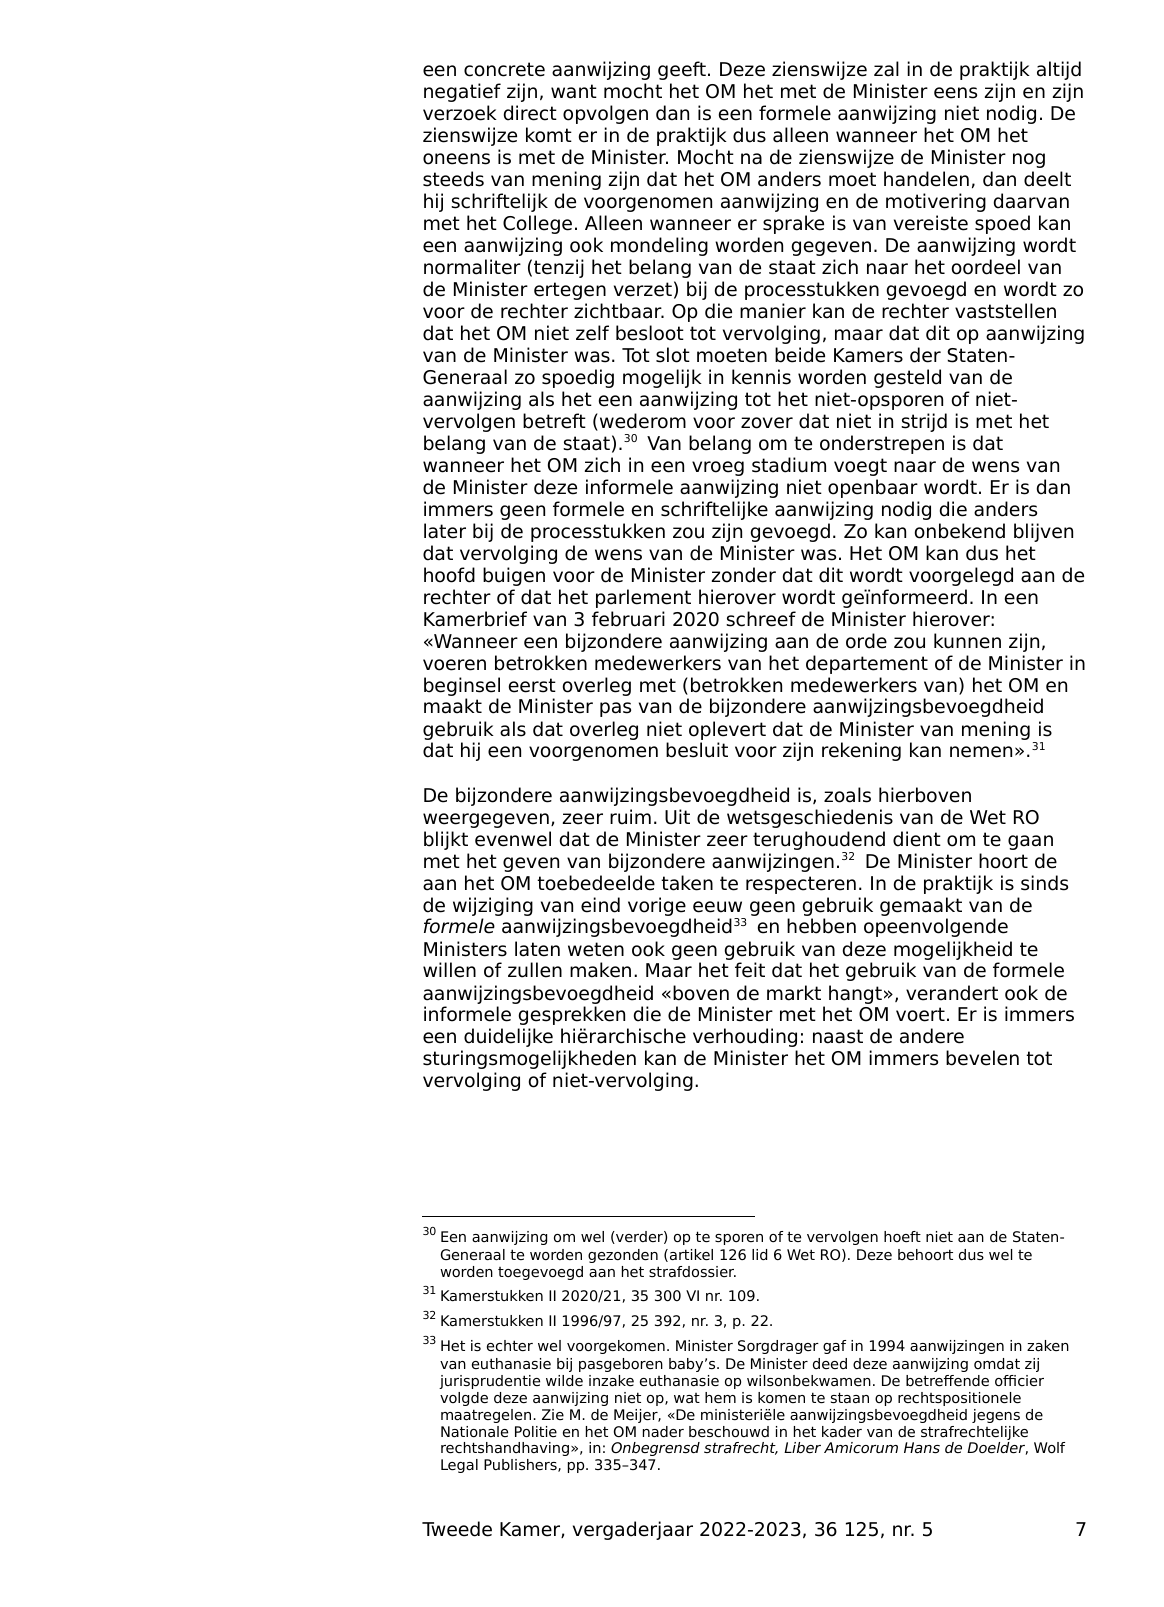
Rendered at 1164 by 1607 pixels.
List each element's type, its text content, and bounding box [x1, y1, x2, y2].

text Een aanwijzing om wel (verder) op te sporen of te vervolgen hoeft niet aan de Staten-Generaal te worden gezonden (artikel 126 lid 6 Wet RO). Deze behoort dus wel te worden toegevoegd aan het strafdossier. [422, 1225, 1087, 1281]
text Kamerstukken II 1996/97, 25 392, nr. 3, p. 22. [422, 1309, 1087, 1331]
text Het is echter wel voorgekomen. Minister Sorgdrager gaf in 1994 aanwijzingen in zaken van euthanasie bij pasgeboren baby’s. De Minister deed deze aanwijzing omdat zij jurisprudentie wilde inzake euthanasie op wilsonbekwamen. De betreffende officier volgde deze aanwijzing niet op, wat hem is komen te staan op rechtspositionele maatregelen. Zie M. de Meijer, «De ministeriële aanwijzingsbevoegdheid jegens de Nationale Politie en het OM nader beschouwd in het kader van de strafrechtelijke rechtshandhaving», in: Onbegrensd strafrecht, Liber Amicorum Hans de Doelder, Wolf Legal Publishers, pp. 335–347. [422, 1334, 1087, 1474]
text De bijzondere aanwijzingsbevoegdheid is, zoals hierboven weergegeven, zeer ruim. Uit de wetsgeschiedenis van de Wet RO blijkt evenwel dat de Minister zeer terughoudend dient om te gaan met het geven van bijzondere aanwijzingen. De Minister hoort de aan het OM toebedeelde taken te respecteren. In de praktijk is sinds de wijziging van eind vorige eeuw geen gebruik gemaakt van de formele aanwijzingsbevoegdheid en hebben opeenvolgende Ministers laten weten ook geen gebruik van deze mogelijkheid te willen of zullen maken. Maar het feit dat het gebruik van de formele aanwijzingsbevoegdheid «boven de markt hangt», verandert ook de informele gesprekken die de Minister met het OM voert. Er is immers een duidelijke hiërarchische verhouding: naast de andere sturingsmogelijkheden kan de Minister het OM immers bevelen tot vervolging of niet-vervolging. [422, 784, 1087, 1092]
text Kamerstukken II 2020/21, 35 300 VI nr. 109. [422, 1284, 1087, 1306]
text een concrete aanwijzing geeft. Deze zienswijze zal in de praktijk altijd negatief zijn, want mocht het OM het met de Minister eens zijn en zijn verzoek direct opvolgen dan is een formele aanwijzing niet nodig. De zienswijze komt er in de praktijk dus alleen wanneer het OM het oneens is met de Minister. Mocht na de zienswijze de Minister nog steeds van mening zijn dat het OM anders moet handelen, dan deelt hij schriftelijk de voorgenomen aanwijzing en de motivering daarvan met het College. Alleen wanneer er sprake is van vereiste spoed kan een aanwijzing ook mondeling worden gegeven. De aanwijzing wordt normaliter (tenzij het belang van de staat zich naar het oordeel van de Minister ertegen verzet) bij de processtukken gevoegd en wordt zo voor de rechter zichtbaar. Op die manier kan de rechter vaststellen dat het OM niet zelf besloot tot vervolging, maar dat dit op aanwijzing van de Minister was. Tot slot moeten beide Kamers der Staten-Generaal zo spoedig mogelijk in kennis worden gesteld van de aanwijzing als het een aanwijzing tot het niet-opsporen of niet- vervolgen betreft (wederom voor zover dat niet in strijd is met het belang van de staat). Van belang om te onderstrepen is dat wanneer het OM zich in een vroeg stadium voegt naar de wens van de Minister deze informele aanwijzing niet openbaar wordt. Er is dan immers geen formele en schriftelijke aanwijzing nodig die anders later bij de processtukken zou zijn gevoegd. Zo kan onbekend blijven dat vervolging de wens van de Minister was. Het OM kan dus het hoofd buigen voor de Minister zonder dat dit wordt voorgelegd aan de rechter of dat het parlement hierover wordt geïnformeerd. In een Kamerbrief van 3 februari 2020 schreef de Minister hierover: «Wanneer een bijzondere aanwijzing aan de orde zou kunnen zijn, voeren betrokken medewerkers van het departement of de Minister in beginsel eerst overleg met (betrokken medewerkers van) het OM en maakt de Minister pas van de bijzondere aanwijzingsbevoegdheid gebruik als dat overleg niet oplevert dat de Minister van mening is dat hij een voorgenomen besluit voor zijn rekening kan nemen». [422, 59, 1087, 762]
